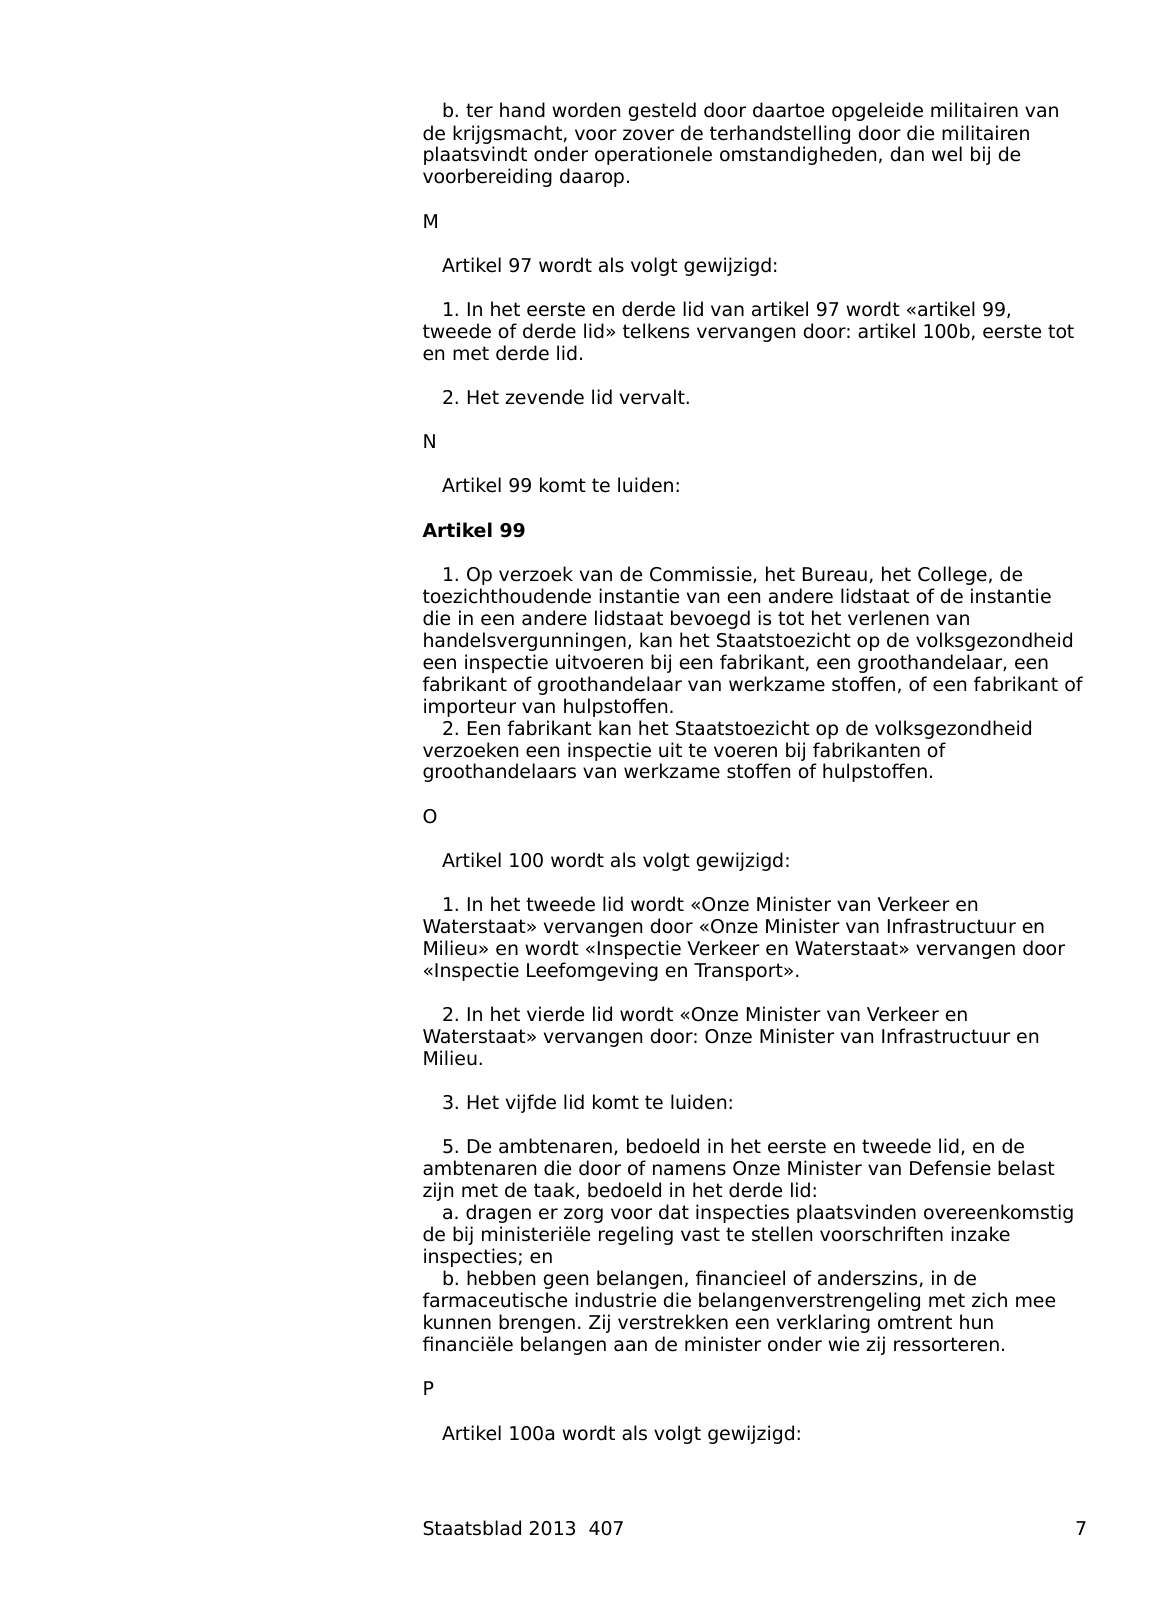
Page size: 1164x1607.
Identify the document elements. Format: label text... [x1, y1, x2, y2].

text M [422, 211, 1087, 232]
text 1. In het tweede lid wordt «Onze Minister van Verkeer en Waterstaat» vervangen door «Onze Minister van Infrastructuur en Milieu» en wordt «Inspectie Verkeer en Waterstaat» vervangen door «Inspectie Leefomgeving en Transport». [422, 894, 1087, 982]
text Artikel 100 wordt als volgt gewijzigd: [422, 850, 1087, 872]
text 2. Een fabrikant kan het Staatstoezicht op de volksgezondheid verzoeken een inspectie uit te voeren bij fabrikanten of groothandelaars van werkzame stoffen of hulpstoffen. [422, 717, 1087, 783]
text 5. De ambtenaren, bedoeld in het eerste en tweede lid, en de ambtenaren die door of namens Onze Minister van Defensie belast zijn met de taak, bedoeld in het derde lid: [422, 1136, 1087, 1202]
text 1. Op verzoek van de Commissie, het Bureau, het College, de toezichthoudende instantie van een andere lidstaat of de instantie die in een andere lidstaat bevoegd is tot het verlenen van handelsvergunningen, kan het Staatstoezicht op de volksgezondheid een inspectie uitvoeren bij een fabrikant, een groothandelaar, een fabrikant of groothandelaar van werkzame stoffen, of een fabrikant of importeur van hulpstoffen. [422, 564, 1087, 717]
text b. ter hand worden gesteld door daartoe opgeleide militairen van de krijgsmacht, voor zover de terhandstelling door die militairen plaatsvindt onder operationele omstandigheden, dan wel bij de voorbereiding daarop. [422, 100, 1087, 188]
text b. hebben geen belangen, financieel of anderszins, in de farmaceutische industrie die belangenverstrengeling met zich mee kunnen brengen. Zij verstrekken een verklaring omtrent hun financiële belangen aan de minister onder wie zij ressorteren. [422, 1268, 1087, 1356]
text 3. Het vijfde lid komt te luiden: [422, 1092, 1087, 1114]
text 2. Het zevende lid vervalt. [422, 387, 1087, 409]
text P [422, 1378, 1087, 1400]
text a. dragen er zorg voor dat inspecties plaatsvinden overeenkomstig de bij ministeriële regeling vast te stellen voorschriften inzake inspecties; en [422, 1202, 1087, 1268]
text Artikel 97 wordt als volgt gewijzigd: [422, 255, 1087, 277]
text 1. In het eerste en derde lid van artikel 97 wordt «artikel 99, tweede of derde lid» telkens vervangen door: artikel 100b, eerste tot en met derde lid. [422, 299, 1087, 365]
text Artikel 99 komt te luiden: [422, 475, 1087, 497]
text O [422, 806, 1087, 828]
subtitle Artikel 99 [422, 519, 1087, 541]
text N [422, 431, 1087, 453]
text Artikel 100a wordt als volgt gewijzigd: [422, 1422, 1087, 1444]
text 2. In het vierde lid wordt «Onze Minister van Verkeer en Waterstaat» vervangen door: Onze Minister van Infrastructuur en Milieu. [422, 1004, 1087, 1070]
